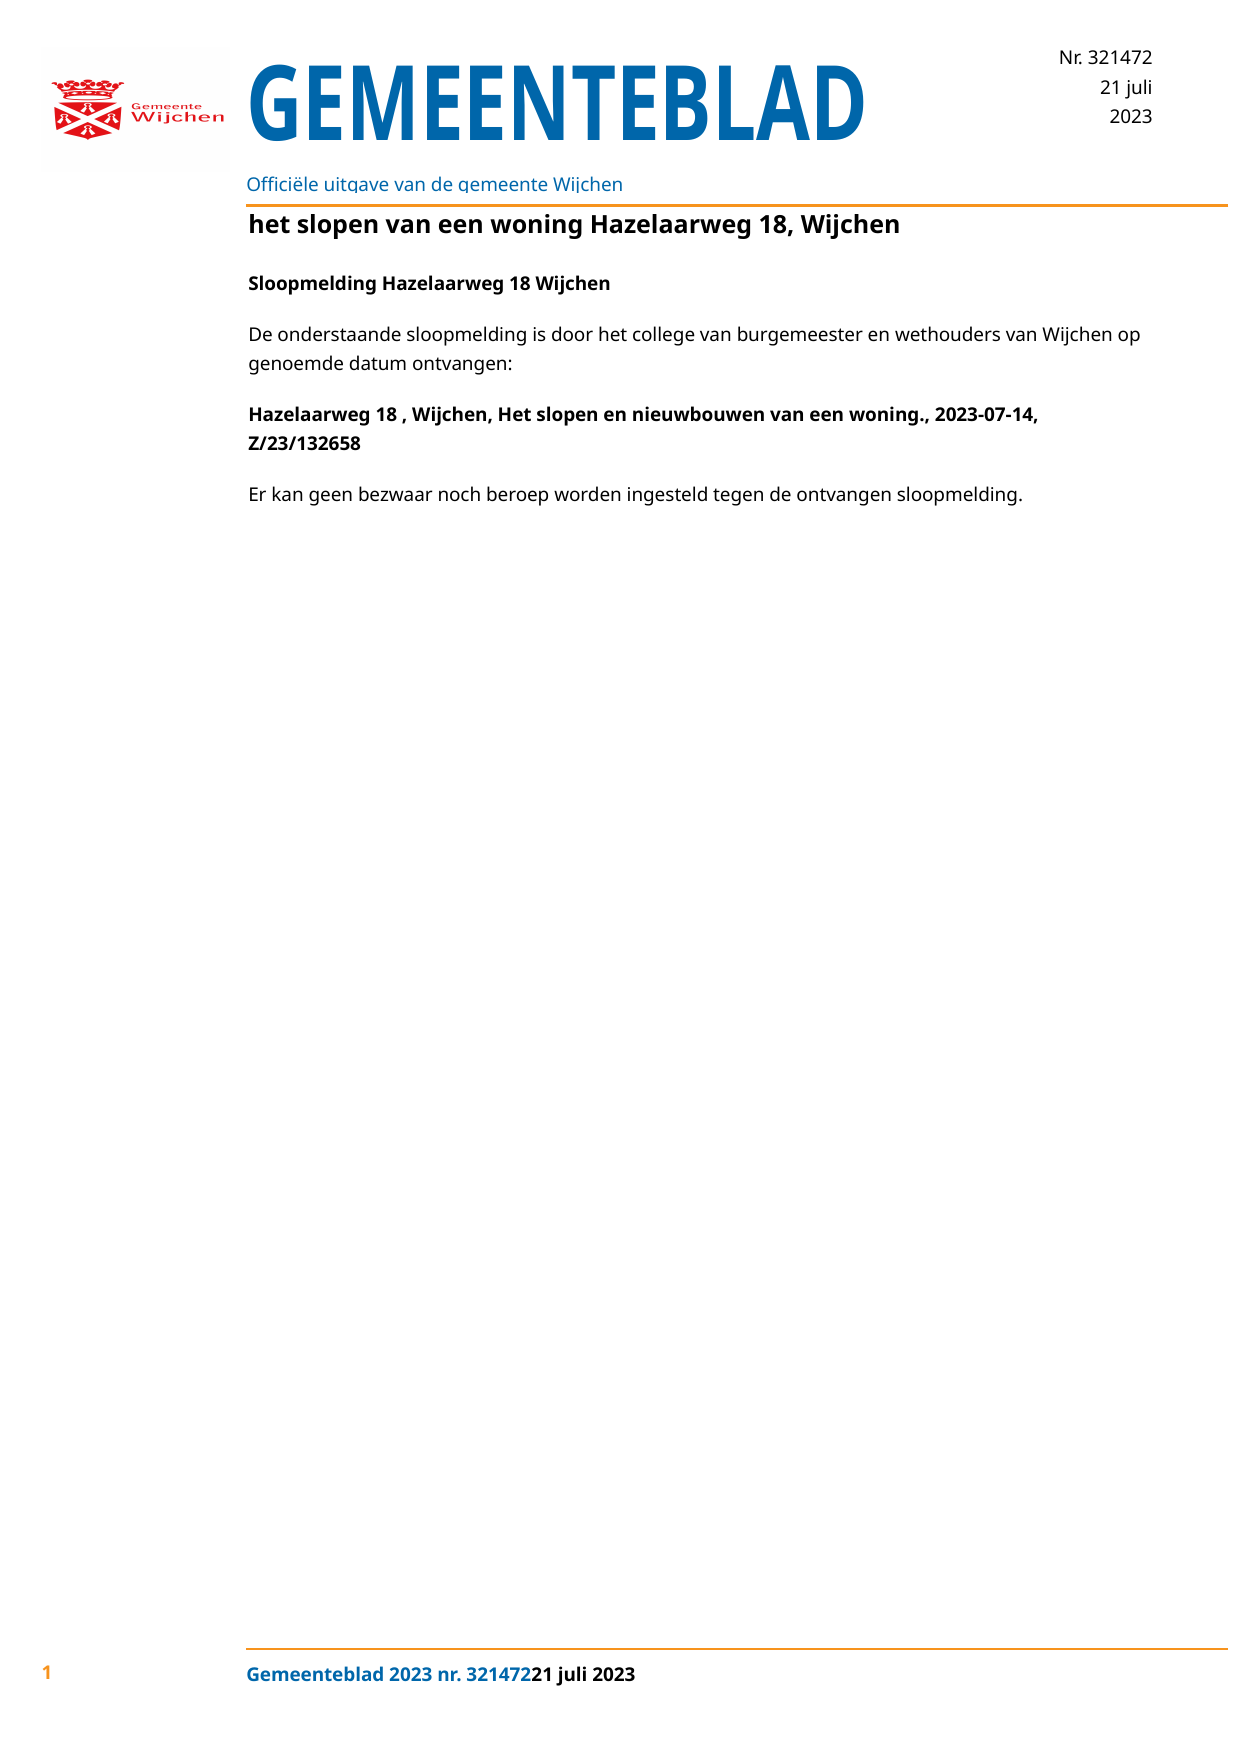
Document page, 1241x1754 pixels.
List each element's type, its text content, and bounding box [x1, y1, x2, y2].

picture [41, 47, 231, 172]
text Sloopmelding Hazelaarweg 18 Wijchen [248, 270, 1152, 296]
text Er kan geen bezwaar noch beroep worden ingesteld tegen de ontvangen sloopmelding. [248, 481, 1152, 506]
text De onderstaande sloopmelding is door het college van burgemeester en wethouders van Wijchen op genoemde datum ontvangen: [248, 321, 1152, 376]
text Hazelaarweg 18 , Wijchen, Het slopen en nieuwbouwen van een woning., 2023-07-14, Z/23/132658 [248, 401, 1152, 456]
text het slopen van een woning Hazelaarweg 18, Wijchen [248, 207, 1152, 241]
